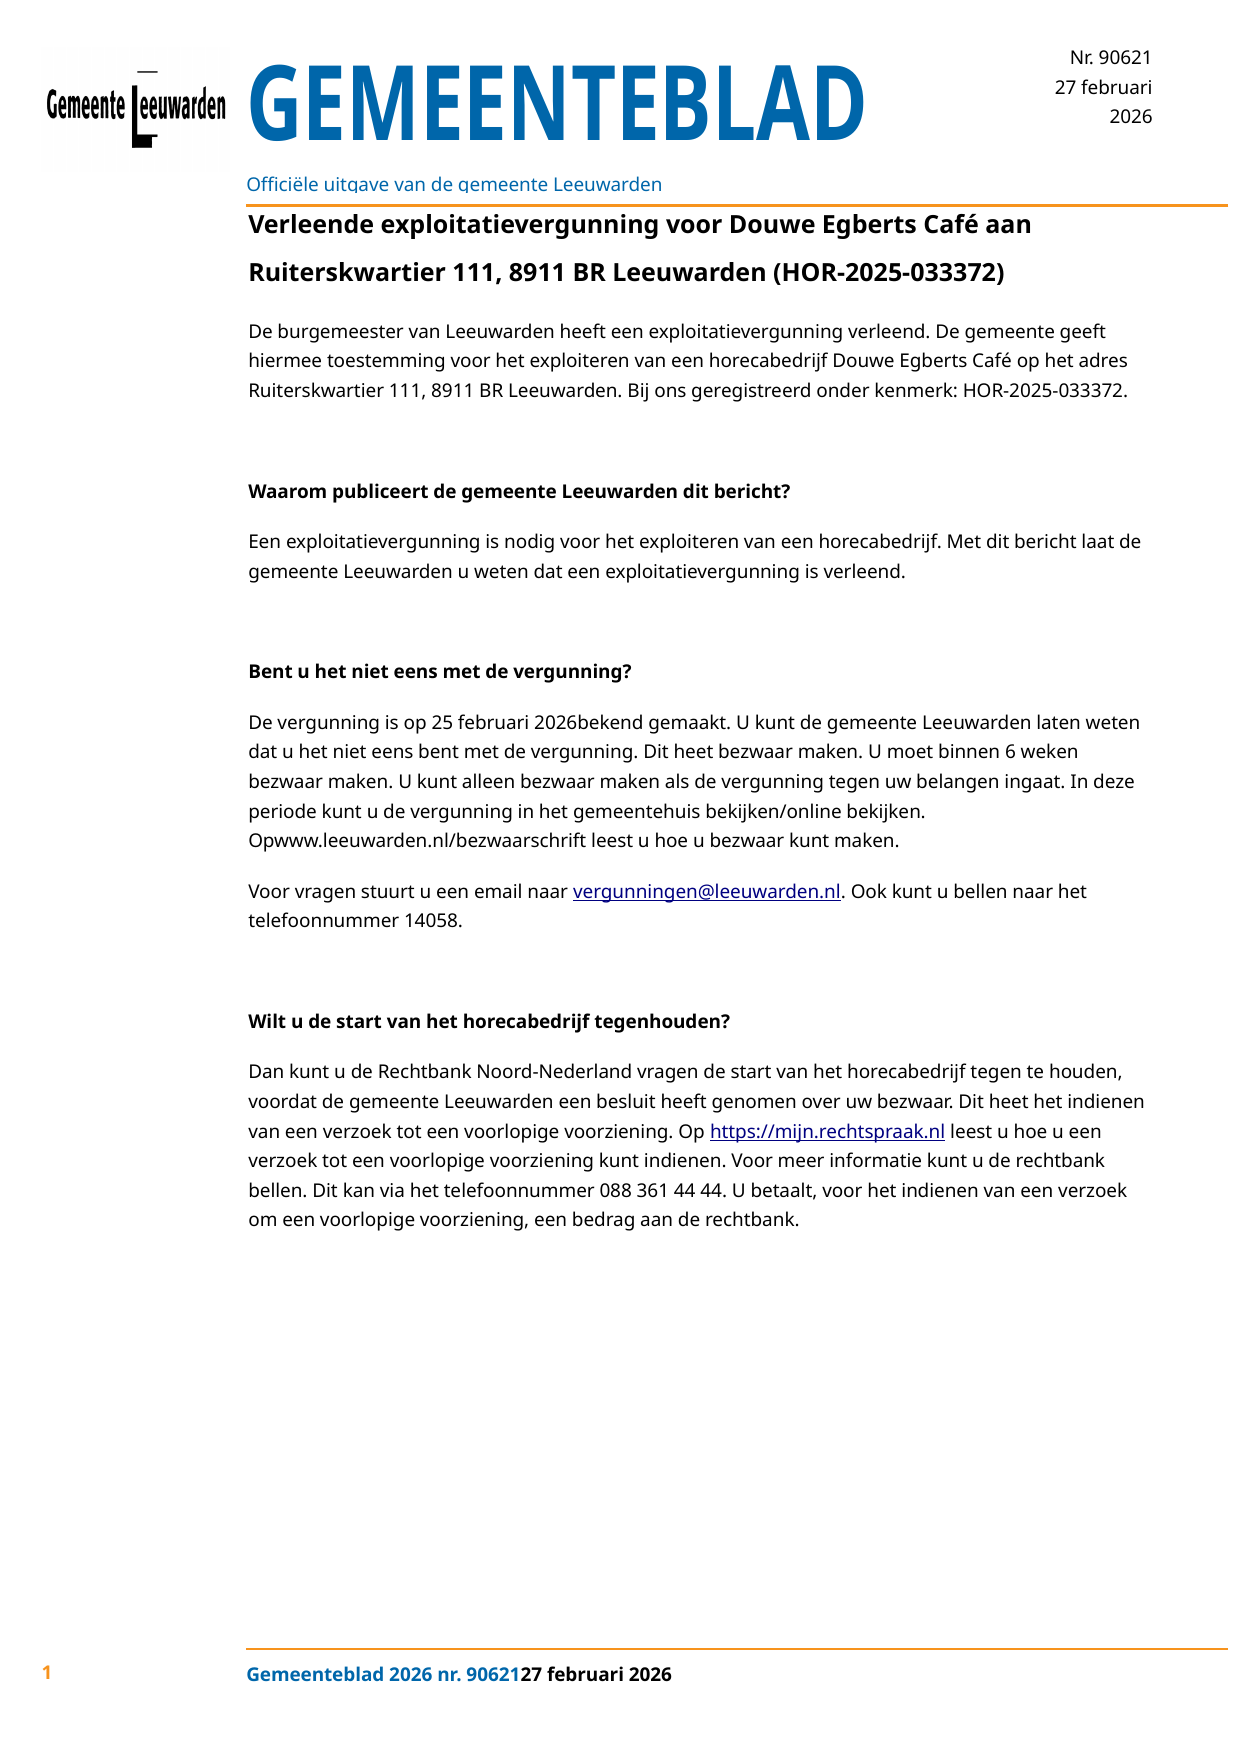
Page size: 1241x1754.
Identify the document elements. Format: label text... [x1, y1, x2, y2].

text De burgemeester van Leeuwarden heeft een exploitatievergunning verleend. De gemeente geeft hiermee toestemming voor het exploiteren van een horecabedrijf Douwe Egberts Café op het adres Ruiterskwartier 111, 8911 BR Leeuwarden. Bij ons geregistreerd onder kenmerk: HOR-2025-033372. [248, 318, 1152, 403]
text Bent u het niet eens met de vergunning? [248, 659, 1152, 684]
text Voor vragen stuurt u een email naar vergunningen@leeuwarden.nl. Ook kunt u bellen naar het telefoonnummer 14058. [248, 878, 1152, 933]
text Wilt u de start van het horecabedrijf tegenhouden? [248, 1008, 1152, 1034]
text Een exploitatievergunning is nodig voor het exploiteren van een horecabedrijf. Met dit bericht laat de gemeente Leeuwarden u weten dat een exploitatievergunning is verleend. [248, 528, 1152, 584]
text Verleende exploitatievergunning voor Douwe Egberts Café aan Ruiterskwartier 111, 8911 BR Leeuwarden (HOR-2025-033372) [248, 207, 1152, 288]
text Waarom publiceert de gemeente Leeuwarden dit bericht? [248, 478, 1152, 504]
picture [41, 47, 231, 172]
text De vergunning is op 25 februari 2026bekend gemaakt. U kunt de gemeente Leeuwarden laten weten dat u het niet eens bent met de vergunning. Dit heet bezwaar maken. U moet binnen 6 weken bezwaar maken. U kunt alleen bezwaar maken als de vergunning tegen uw belangen ingaat. In deze periode kunt u de vergunning in het gemeentehuis bekijken/online bekijken. Opwww.leeuwarden.nl/bezwaarschrift leest u hoe u bezwaar kunt maken. [248, 709, 1152, 853]
text Dan kunt u de Rechtbank Noord-Nederland vragen de start van het horecabedrijf tegen te houden, voordat de gemeente Leeuwarden een besluit heeft genomen over uw bezwaar. Dit heet het indienen van een verzoek tot een voorlopige voorziening. Op https://mijn.rechtspraak.nl leest u hoe u een verzoek tot een voorlopige voorziening kunt indienen. Voor meer informatie kunt u de rechtbank bellen. Dit kan via het telefoonnummer 088 361 44 44. U betaalt, voor het indienen van een verzoek om een voorlopige voorziening, een bedrag aan de rechtbank. [248, 1059, 1152, 1232]
